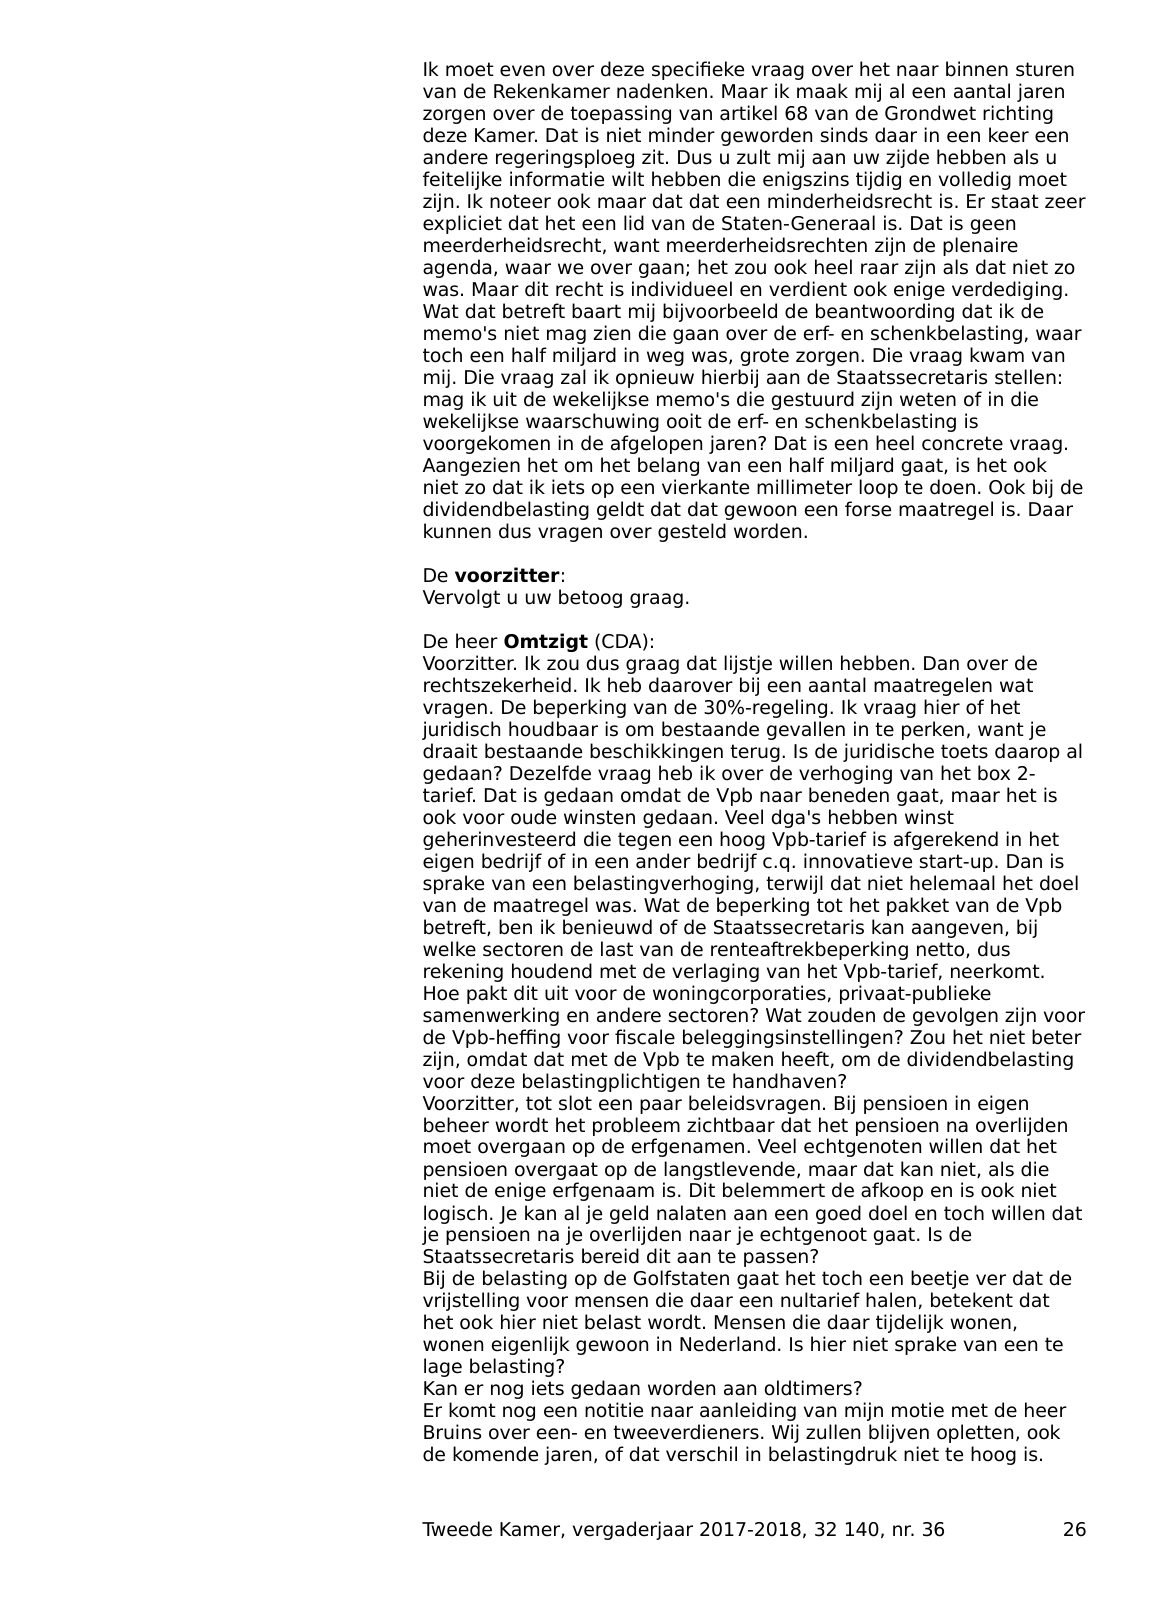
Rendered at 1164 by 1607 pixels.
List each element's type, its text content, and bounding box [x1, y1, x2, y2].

text Ik moet even over deze specifieke vraag over het naar binnen sturen van de Rekenkamer nadenken. Maar ik maak mij al een aantal jaren zorgen over de toepassing van artikel 68 van de Grondwet richting deze Kamer. Dat is niet minder geworden sinds daar in een keer een andere regeringsploeg zit. Dus u zult mij aan uw zijde hebben als u feitelijke informatie wilt hebben die enigszins tijdig en volledig moet zijn. Ik noteer ook maar dat dat een minderheidsrecht is. Er staat zeer expliciet dat het een lid van de Staten-Generaal is. Dat is geen meerderheidsrecht, want meerderheidsrechten zijn de plenaire agenda, waar we over gaan; het zou ook heel raar zijn als dat niet zo was. Maar dit recht is individueel en verdient ook enige verdediging. Wat dat betreft baart mij bijvoorbeeld de beantwoording dat ik de memo's niet mag zien die gaan over de erf- en schenkbelasting, waar toch een half miljard in weg was, grote zorgen. Die vraag kwam van mij. Die vraag zal ik opnieuw hierbij aan de Staatssecretaris stellen: mag ik uit de wekelijkse memo's die gestuurd zijn weten of in die wekelijkse waarschuwing ooit de erf- en schenkbelasting is voorgekomen in de afgelopen jaren? Dat is een heel concrete vraag. Aangezien het om het belang van een half miljard gaat, is het ook niet zo dat ik iets op een vierkante millimeter loop te doen. Ook bij de dividendbelasting geldt dat dat gewoon een forse maatregel is. Daar kunnen dus vragen over gesteld worden. [422, 59, 1087, 543]
text Voorzitter. Ik zou dus graag dat lijstje willen hebben. Dan over de rechtszekerheid. Ik heb daarover bij een aantal maatregelen wat vragen. De beperking van de 30%-regeling. Ik vraag hier of het juridisch houdbaar is om bestaande gevallen in te perken, want je draait bestaande beschikkingen terug. Is de juridische toets daarop al gedaan? Dezelfde vraag heb ik over de verhoging van het box 2-tarief. Dat is gedaan omdat de Vpb naar beneden gaat, maar het is ook voor oude winsten gedaan. Veel dga's hebben winst geherinvesteerd die tegen een hoog Vpb-tarief is afgerekend in het eigen bedrijf of in een ander bedrijf c.q. innovatieve start-up. Dan is sprake van een belastingverhoging, terwijl dat niet helemaal het doel van de maatregel was. Wat de beperking tot het pakket van de Vpb betreft, ben ik benieuwd of de Staatssecretaris kan aangeven, bij welke sectoren de last van de renteaftrekbeperking netto, dus rekening houdend met de verlaging van het Vpb-tarief, neerkomt. Hoe pakt dit uit voor de woningcorporaties, privaat-publieke samenwerking en andere sectoren? Wat zouden de gevolgen zijn voor de Vpb-heffing voor fiscale beleggingsinstellingen? Zou het niet beter zijn, omdat dat met de Vpb te maken heeft, om de dividendbelasting voor deze belastingplichtigen te handhaven? [422, 653, 1087, 1092]
text Voorzitter, tot slot een paar beleidsvragen. Bij pensioen in eigen beheer wordt het probleem zichtbaar dat het pensioen na overlijden moet overgaan op de erfgenamen. Veel echtgenoten willen dat het pensioen overgaat op de langstlevende, maar dat kan niet, als die niet de enige erfgenaam is. Dit belemmert de afkoop en is ook niet logisch. Je kan al je geld nalaten aan een goed doel en toch willen dat je pensioen na je overlijden naar je echtgenoot gaat. Is de Staatssecretaris bereid dit aan te passen? [422, 1092, 1087, 1268]
text Vervolgt u uw betoog graag. [422, 587, 1087, 609]
text De heer Omtzigt (CDA): [422, 631, 1087, 653]
text Bij de belasting op de Golfstaten gaat het toch een beetje ver dat de vrijstelling voor mensen die daar een nultarief halen, betekent dat het ook hier niet belast wordt. Mensen die daar tijdelijk wonen, wonen eigenlijk gewoon in Nederland. Is hier niet sprake van een te lage belasting? [422, 1268, 1087, 1378]
text De voorzitter: [422, 565, 1087, 587]
text Kan er nog iets gedaan worden aan oldtimers? [422, 1378, 1087, 1400]
text Er komt nog een notitie naar aanleiding van mijn motie met de heer Bruins over een- en tweeverdieners. Wij zullen blijven opletten, ook de komende jaren, of dat verschil in belastingdruk niet te hoog is. [422, 1400, 1087, 1466]
